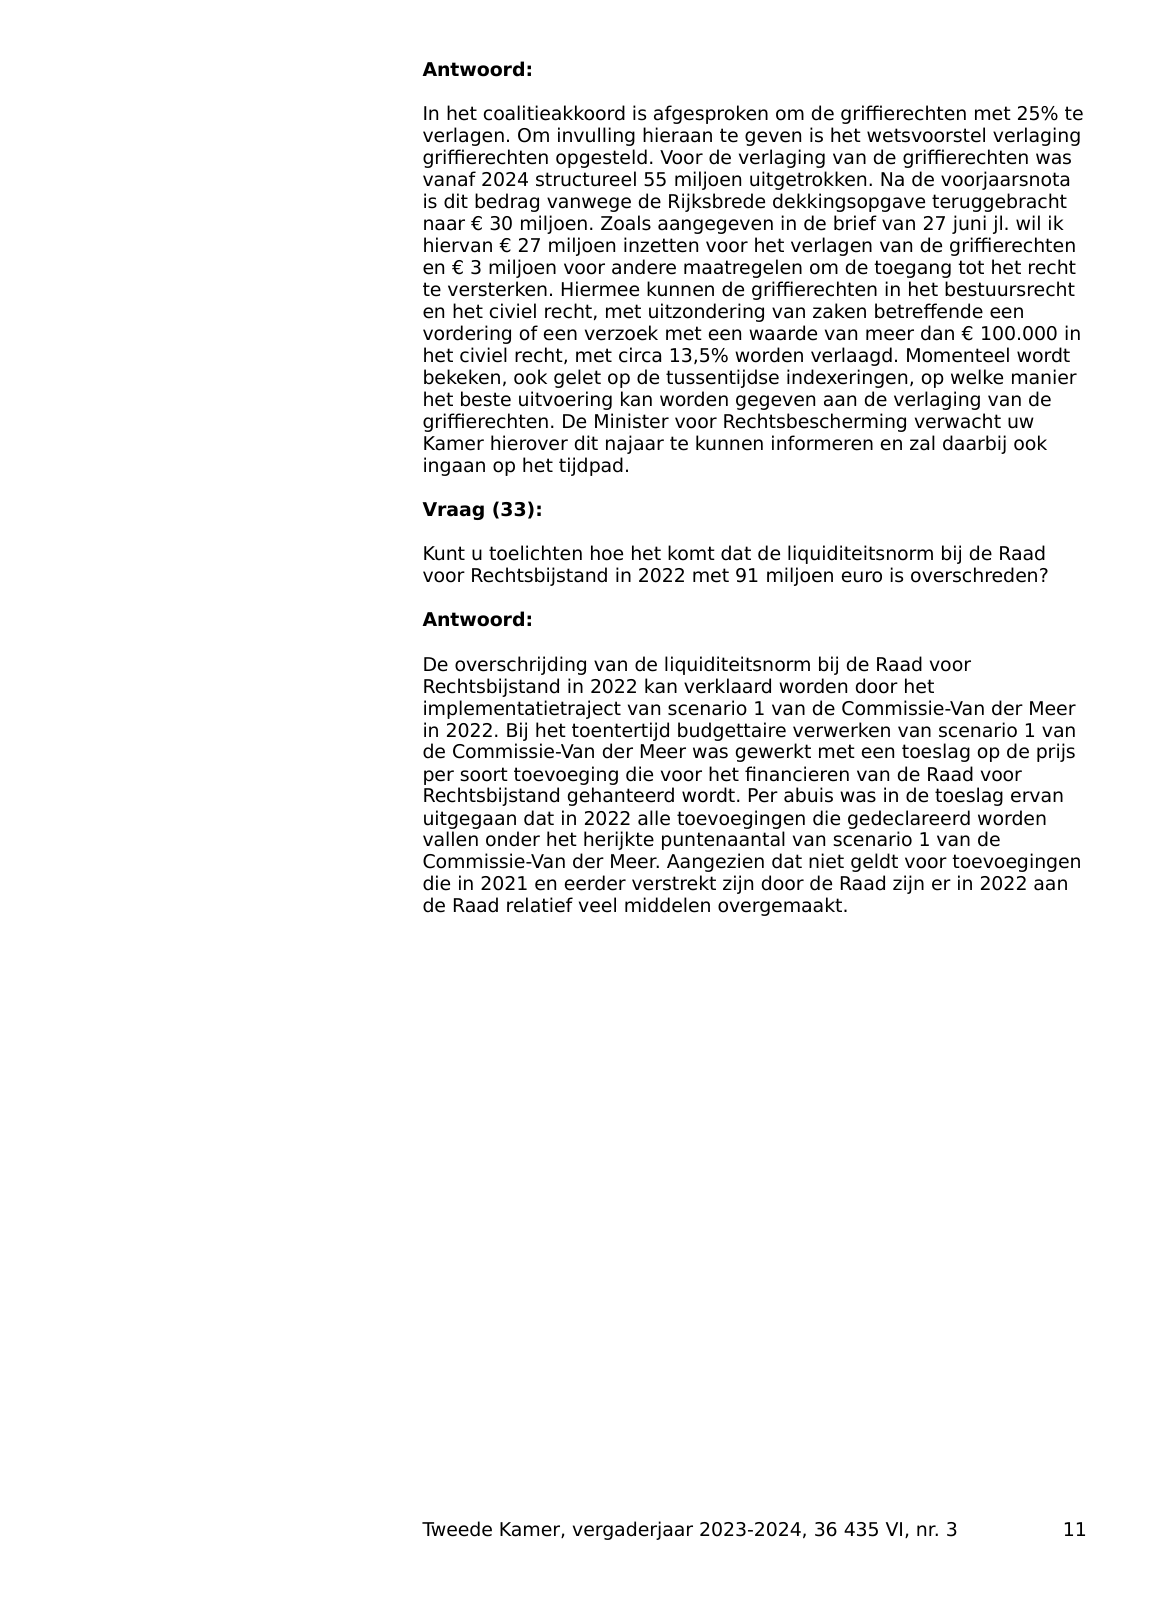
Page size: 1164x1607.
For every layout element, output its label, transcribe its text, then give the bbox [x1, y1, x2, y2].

subtitle Vraag (33): [422, 499, 1087, 521]
text In het coalitieakkoord is afgesproken om de griffierechten met 25% te verlagen. Om invulling hieraan te geven is het wetsvoorstel verlaging griffierechten opgesteld. Voor de verlaging van de griffierechten was vanaf 2024 structureel 55 miljoen uitgetrokken. Na de voorjaarsnota is dit bedrag vanwege de Rijksbrede dekkingsopgave teruggebracht naar € 30 miljoen. Zoals aangegeven in de brief van 27 juni jl. wil ik hiervan € 27 miljoen inzetten voor het verlagen van de griffierechten en € 3 miljoen voor andere maatregelen om de toegang tot het recht te versterken. Hiermee kunnen de griffierechten in het bestuursrecht en het civiel recht, met uitzondering van zaken betreffende een vordering of een verzoek met een waarde van meer dan € 100.000 in het civiel recht, met circa 13,5% worden verlaagd. Momenteel wordt bekeken, ook gelet op de tussentijdse indexeringen, op welke manier het beste uitvoering kan worden gegeven aan de verlaging van de griffierechten. De Minister voor Rechtsbescherming verwacht uw Kamer hierover dit najaar te kunnen informeren en zal daarbij ook ingaan op het tijdpad. [422, 103, 1087, 477]
text Kunt u toelichten hoe het komt dat de liquiditeitsnorm bij de Raad voor Rechtsbijstand in 2022 met 91 miljoen euro is overschreden? [422, 543, 1087, 587]
text De overschrijding van de liquiditeitsnorm bij de Raad voor Rechtsbijstand in 2022 kan verklaard worden door het implementatietraject van scenario 1 van de Commissie-Van der Meer in 2022. Bij het toentertijd budgettaire verwerken van scenario 1 van de Commissie-Van der Meer was gewerkt met een toeslag op de prijs per soort toevoeging die voor het financieren van de Raad voor Rechtsbijstand gehanteerd wordt. Per abuis was in de toeslag ervan uitgegaan dat in 2022 alle toevoegingen die gedeclareerd worden vallen onder het herijkte puntenaantal van scenario 1 van de Commissie-Van der Meer. Aangezien dat niet geldt voor toevoegingen die in 2021 en eerder verstrekt zijn door de Raad zijn er in 2022 aan de Raad relatief veel middelen overgemaakt. [422, 653, 1087, 917]
subtitle Antwoord: [422, 59, 1087, 81]
subtitle Antwoord: [422, 609, 1087, 631]
